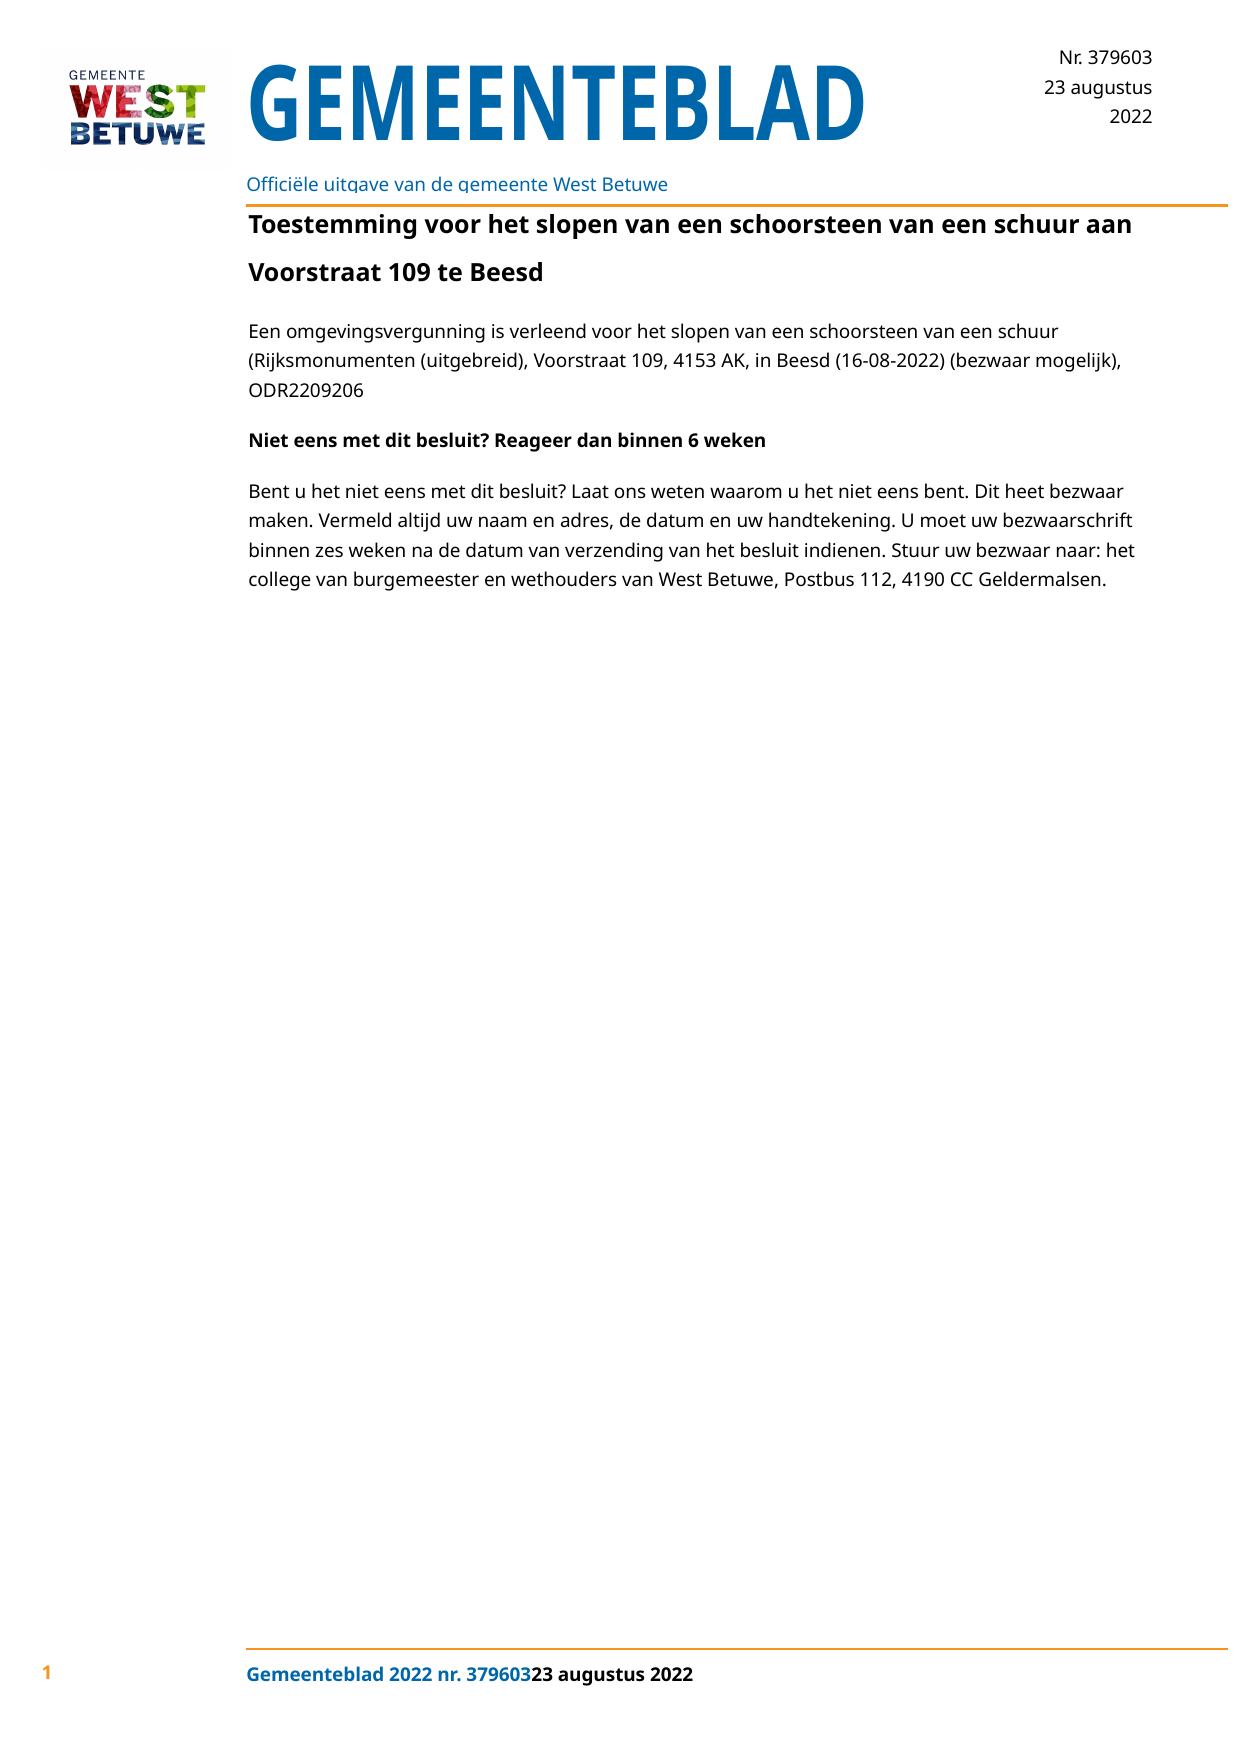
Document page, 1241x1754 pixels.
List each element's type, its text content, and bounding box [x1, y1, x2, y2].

text Een omgevingsvergunning is verleend voor het slopen van een schoorsteen van een schuur (Rijksmonumenten (uitgebreid), Voorstraat 109, 4153 AK, in Beesd (16-08-2022) (bezwaar mogelijk), ODR2209206 [248, 318, 1152, 403]
picture [41, 47, 231, 172]
text Niet eens met dit besluit? Reageer dan binnen 6 weken [248, 427, 1152, 453]
text Toestemming voor het slopen van een schoorsteen van een schuur aan Voorstraat 109 te Beesd [248, 207, 1152, 288]
text Bent u het niet eens met dit besluit? Laat ons weten waarom u het niet eens bent. Dit heet bezwaar maken. Vermeld altijd uw naam en adres, de datum en uw handtekening. U moet uw bezwaarschrift binnen zes weken na de datum van verzending van het besluit indienen. Stuur uw bezwaar naar: het college van burgemeester en wethouders van West Betuwe, Postbus 112, 4190 CC Geldermalsen. [248, 478, 1152, 592]
